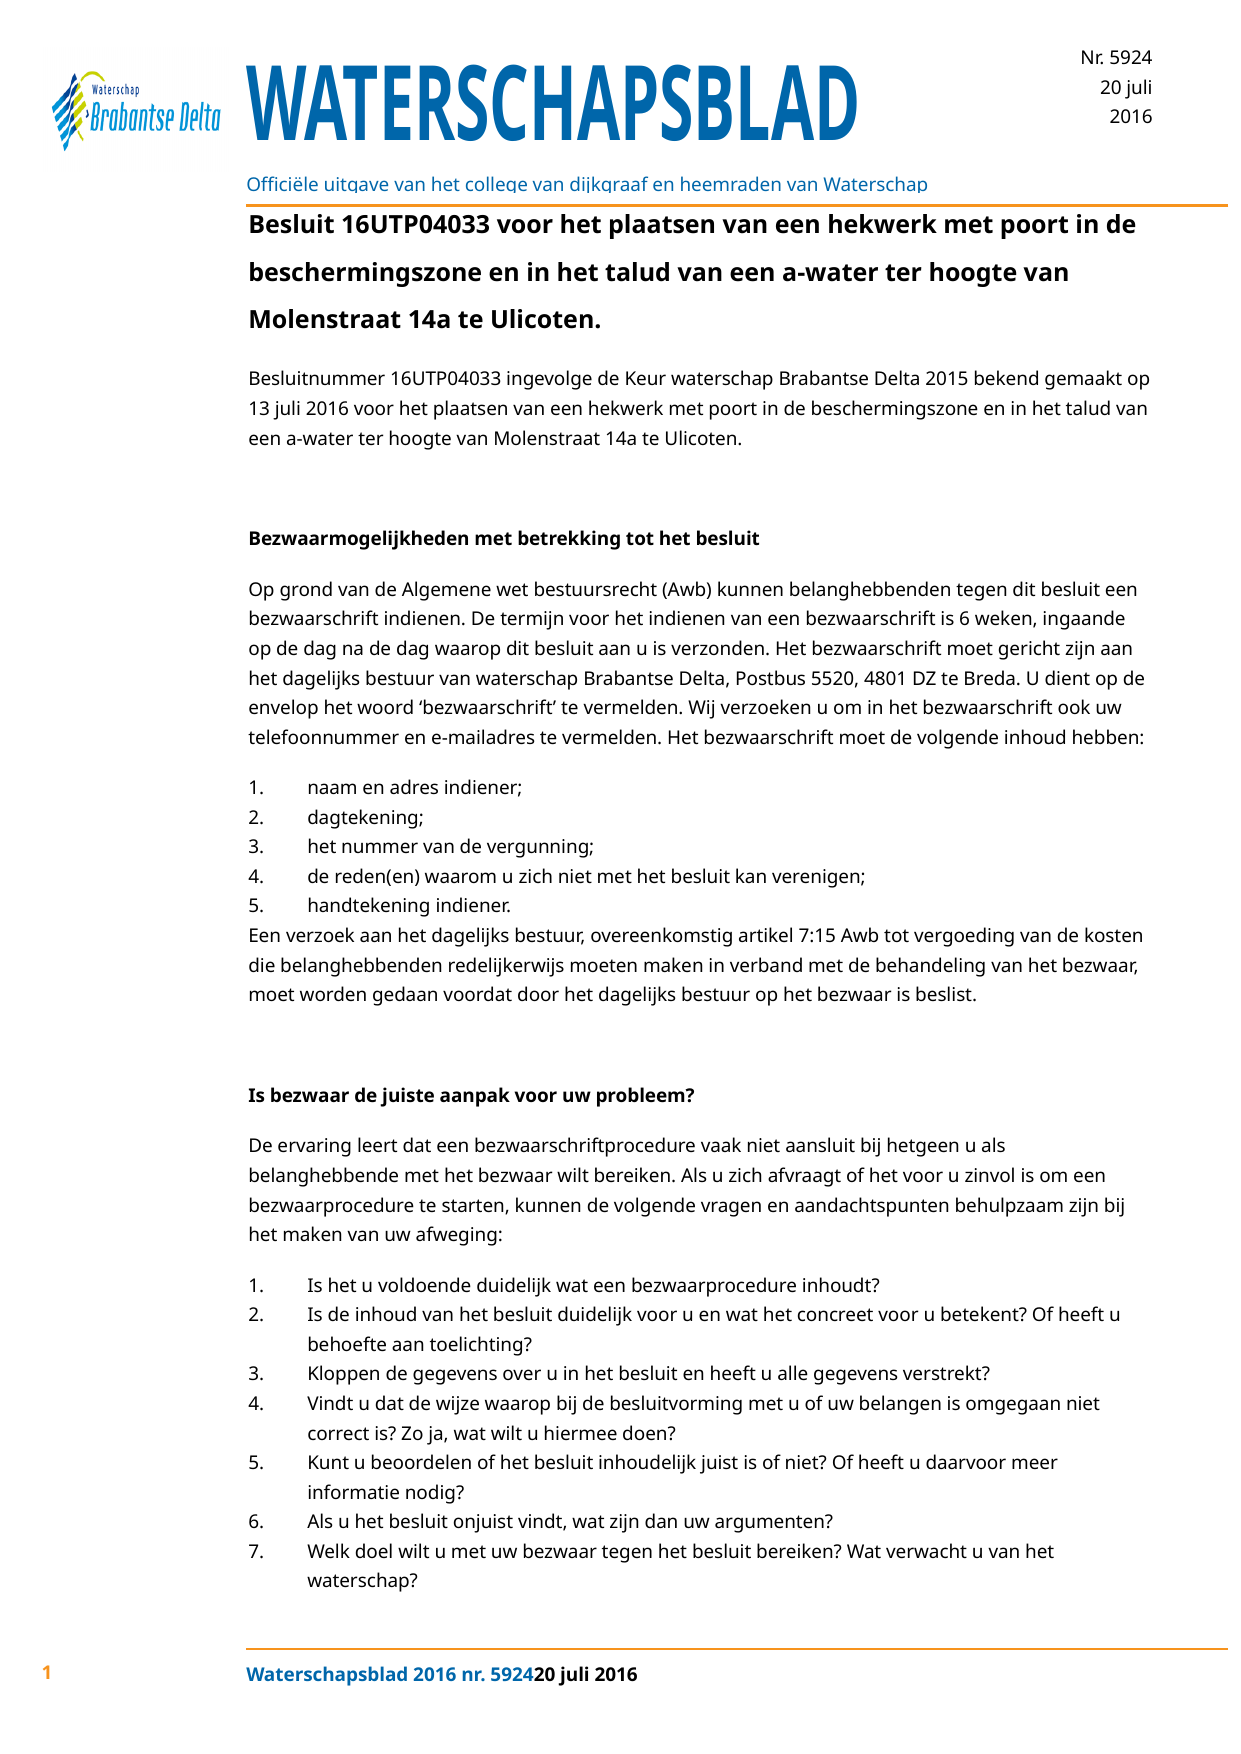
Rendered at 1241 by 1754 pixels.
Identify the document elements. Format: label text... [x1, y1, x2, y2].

list Kloppen de gegevens over u in het besluit en heeft u alle gegevens verstrekt? [248, 1361, 1152, 1386]
list Kunt u beoordelen of het besluit inhoudelijk juist is of niet? Of heeft u daarvoor meer informatie nodig? [248, 1449, 1152, 1504]
text Bezwaarmogelijkheden met betrekking tot het besluit [248, 526, 1152, 551]
picture [41, 47, 231, 172]
list dagtekening; [248, 804, 1152, 829]
text Op grond van de Algemene wet bestuursrecht (Awb) kunnen belanghebbenden tegen dit besluit een bezwaarschrift indienen. De termijn voor het indienen van een bezwaarschrift is 6 weken, ingaande op de dag na de dag waarop dit besluit aan u is verzonden. Het bezwaarschrift moet gericht zijn aan het dagelijks bestuur van waterschap Brabantse Delta, Postbus 5520, 4801 DZ te Breda. U dient op de envelop het woord ‘bezwaarschrift’ te vermelden. Wij verzoeken u om in het bezwaarschrift ook uw telefoonnummer en e‑mailadres te vermelden. Het bezwaarschrift moet de volgende inhoud hebben: [248, 576, 1152, 749]
list Als u het besluit onjuist vindt, wat zijn dan uw argumenten? [248, 1508, 1152, 1534]
list handtekening indiener. [248, 893, 1152, 918]
text Een verzoek aan het dagelijks bestuur, overeenkomstig artikel 7:15 Awb tot vergoeding van de kosten die belanghebbenden redelijkerwijs moeten maken in verband met de behandeling van het bezwaar, moet worden gedaan voordat door het dagelijks bestuur op het bezwaar is beslist. [248, 922, 1152, 1007]
list Is het u voldoende duidelijk wat een bezwaarprocedure inhoudt? [248, 1272, 1152, 1297]
list naam en adres indiener; [248, 774, 1152, 800]
text Besluitnummer 16UTP04033 ingevolge de Keur waterschap Brabantse Delta 2015 bekend gemaakt op 13 juli 2016 voor het plaatsen van een hekwerk met poort in de beschermingszone en in het talud van een a-water ter hoogte van Molenstraat 14a te Ulicoten. [248, 366, 1152, 450]
text Is bezwaar de juiste aanpak voor uw probleem? [248, 1082, 1152, 1108]
list Welk doel wilt u met uw bezwaar tegen het besluit bereiken? Wat verwacht u van het waterschap? [248, 1538, 1152, 1593]
text Besluit 16UTP04033 voor het plaatsen van een hekwerk met poort in de beschermingszone en in het talud van een a-water ter hoogte van Molenstraat 14a te Ulicoten. [248, 207, 1152, 336]
list Is de inhoud van het besluit duidelijk voor u en wat het concreet voor u betekent? Of heeft u behoefte aan toelichting? [248, 1301, 1152, 1357]
list Vindt u dat de wijze waarop bij de besluitvorming met u of uw belangen is omgegaan niet correct is? Zo ja, wat wilt u hiermee doen? [248, 1390, 1152, 1445]
text De ervaring leert dat een bezwaarschriftprocedure vaak niet aansluit bij hetgeen u als belanghebbende met het bezwaar wilt bereiken. Als u zich afvraagt of het voor u zinvol is om een bezwaarprocedure te starten, kunnen de volgende vragen en aandachtspunten behulpzaam zijn bij het maken van uw afweging: [248, 1133, 1152, 1247]
list het nummer van de vergunning; [248, 833, 1152, 859]
list de reden(en) waarom u zich niet met het besluit kan verenigen; [248, 863, 1152, 889]
